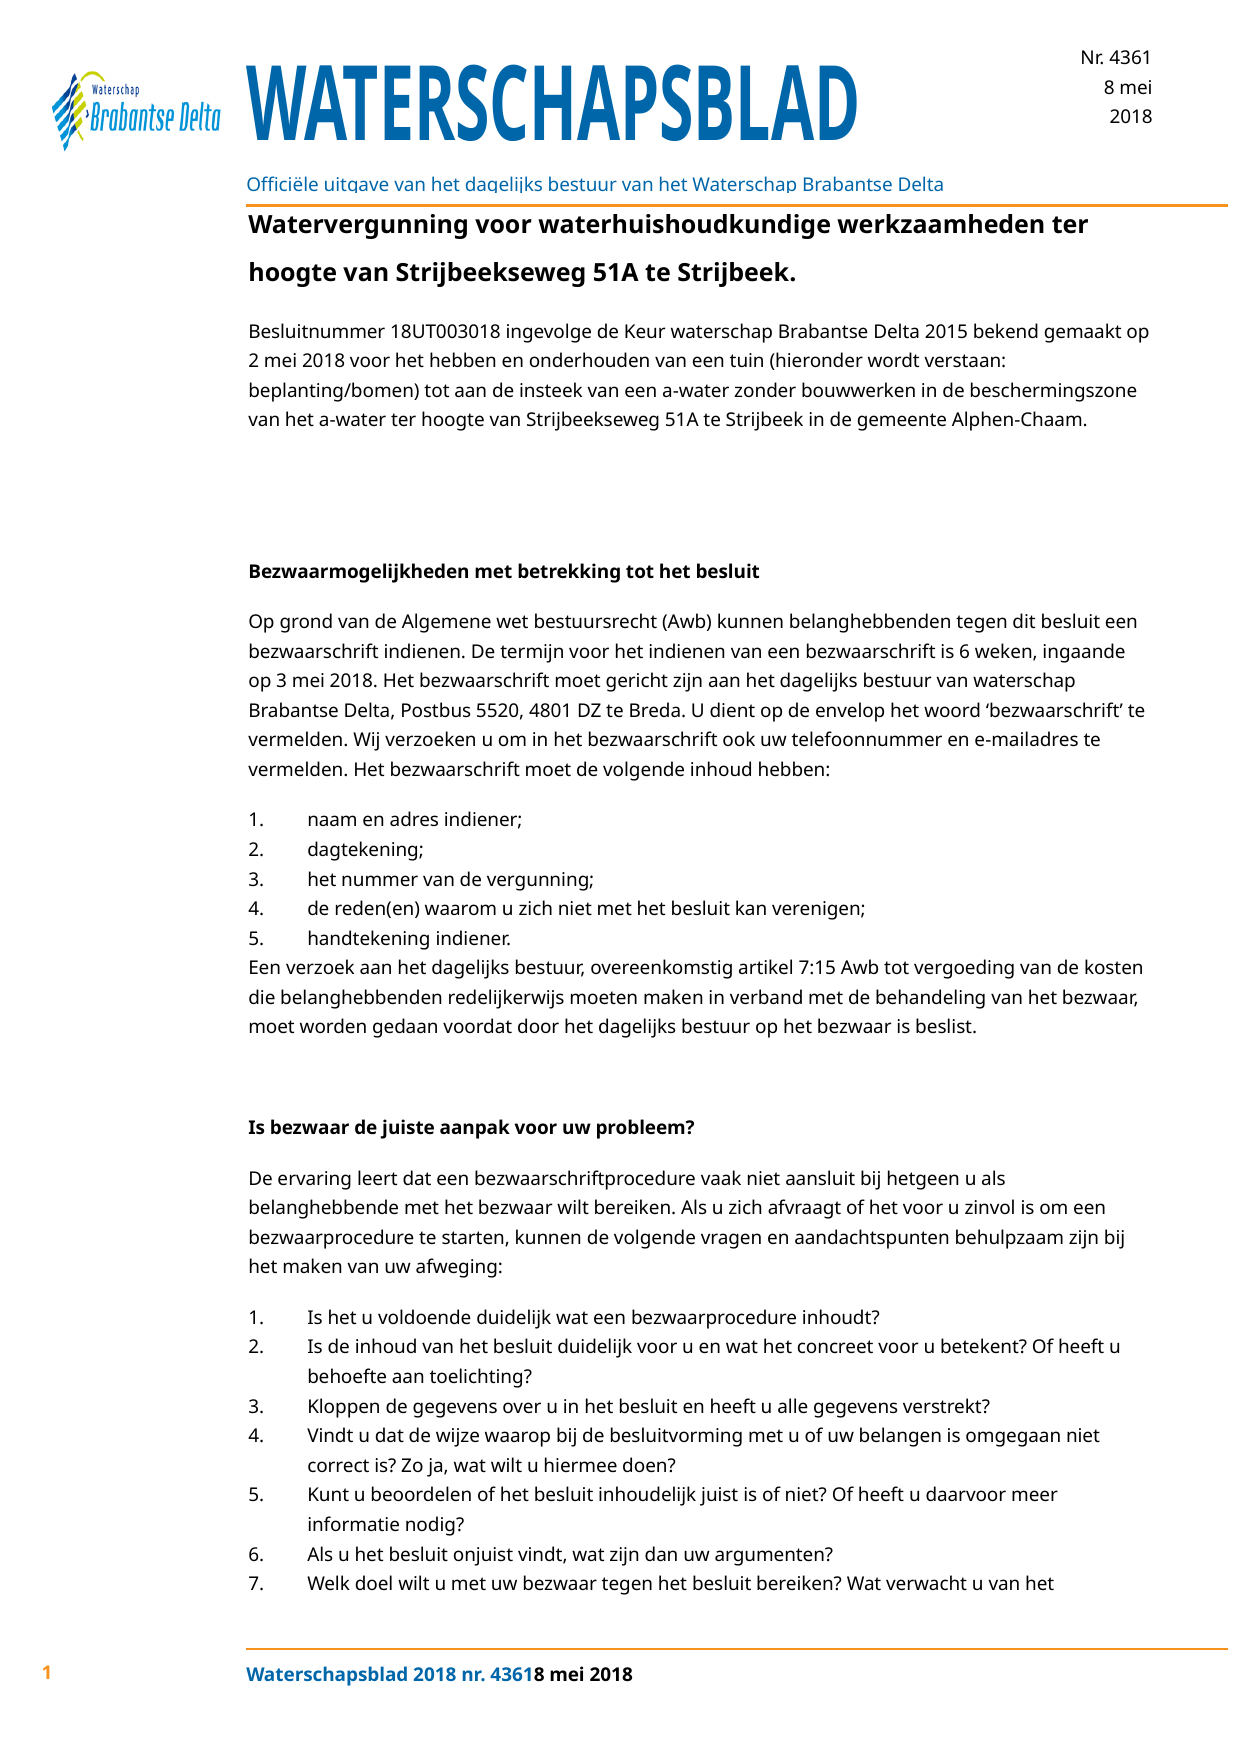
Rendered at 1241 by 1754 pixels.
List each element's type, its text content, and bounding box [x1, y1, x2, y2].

text Bezwaarmogelijkheden met betrekking tot het besluit [248, 558, 1152, 584]
list Welk doel wilt u met uw bezwaar tegen het besluit bereiken? Wat verwacht u van het [248, 1570, 1152, 1596]
list het nummer van de vergunning; [248, 866, 1152, 892]
list de reden(en) waarom u zich niet met het besluit kan verenigen; [248, 895, 1152, 921]
text Watervergunning voor waterhuishoudkundige werkzaamheden ter hoogte van Strijbeekseweg 51A te Strijbeek. [248, 207, 1152, 288]
list Vindt u dat de wijze waarop bij de besluitvorming met u of uw belangen is omgegaan niet correct is? Zo ja, wat wilt u hiermee doen? [248, 1422, 1152, 1478]
list Als u het besluit onjuist vindt, wat zijn dan uw argumenten? [248, 1541, 1152, 1567]
text Op grond van de Algemene wet bestuursrecht (Awb) kunnen belanghebbenden tegen dit besluit een bezwaarschrift indienen. De termijn voor het indienen van een bezwaarschrift is 6 weken, ingaande op 3 mei 2018. Het bezwaarschrift moet gericht zijn aan het dagelijks bestuur van waterschap Brabantse Delta, Postbus 5520, 4801 DZ te Breda. U dient op de envelop het woord ‘bezwaarschrift’ te vermelden. Wij verzoeken u om in het bezwaarschrift ook uw telefoonnummer en e‑mailadres te vermelden. Het bezwaarschrift moet de volgende inhoud hebben: [248, 608, 1152, 782]
list Is het u voldoende duidelijk wat een bezwaarprocedure inhoudt? [248, 1304, 1152, 1330]
list dagtekening; [248, 836, 1152, 862]
list Kunt u beoordelen of het besluit inhoudelijk juist is of niet? Of heeft u daarvoor meer informatie nodig? [248, 1482, 1152, 1537]
list handtekening indiener. [248, 925, 1152, 951]
list naam en adres indiener; [248, 807, 1152, 832]
text Een verzoek aan het dagelijks bestuur, overeenkomstig artikel 7:15 Awb tot vergoeding van de kosten die belanghebbenden redelijkerwijs moeten maken in verband met de behandeling van het bezwaar, moet worden gedaan voordat door het dagelijks bestuur op het bezwaar is beslist. [248, 954, 1152, 1039]
text Is bezwaar de juiste aanpak voor uw probleem? [248, 1114, 1152, 1140]
list Kloppen de gegevens over u in het besluit en heeft u alle gegevens verstrekt? [248, 1393, 1152, 1419]
list Is de inhoud van het besluit duidelijk voor u en wat het concreet voor u betekent? Of heeft u behoefte aan toelichting? [248, 1334, 1152, 1389]
text Besluitnummer 18UT003018 ingevolge de Keur waterschap Brabantse Delta 2015 bekend gemaakt op 2 mei 2018 voor het hebben en onderhouden van een tuin (hieronder wordt verstaan: beplanting/bomen) tot aan de insteek van een a-water zonder bouwwerken in de beschermingszone van het a-water ter hoogte van Strijbeekseweg 51A te Strijbeek in de gemeente Alphen-Chaam. [248, 318, 1152, 432]
picture [41, 47, 231, 172]
text De ervaring leert dat een bezwaarschriftprocedure vaak niet aansluit bij hetgeen u als belanghebbende met het bezwaar wilt bereiken. Als u zich afvraagt of het voor u zinvol is om een bezwaarprocedure te starten, kunnen de volgende vragen en aandachtspunten behulpzaam zijn bij het maken van uw afweging: [248, 1165, 1152, 1279]
